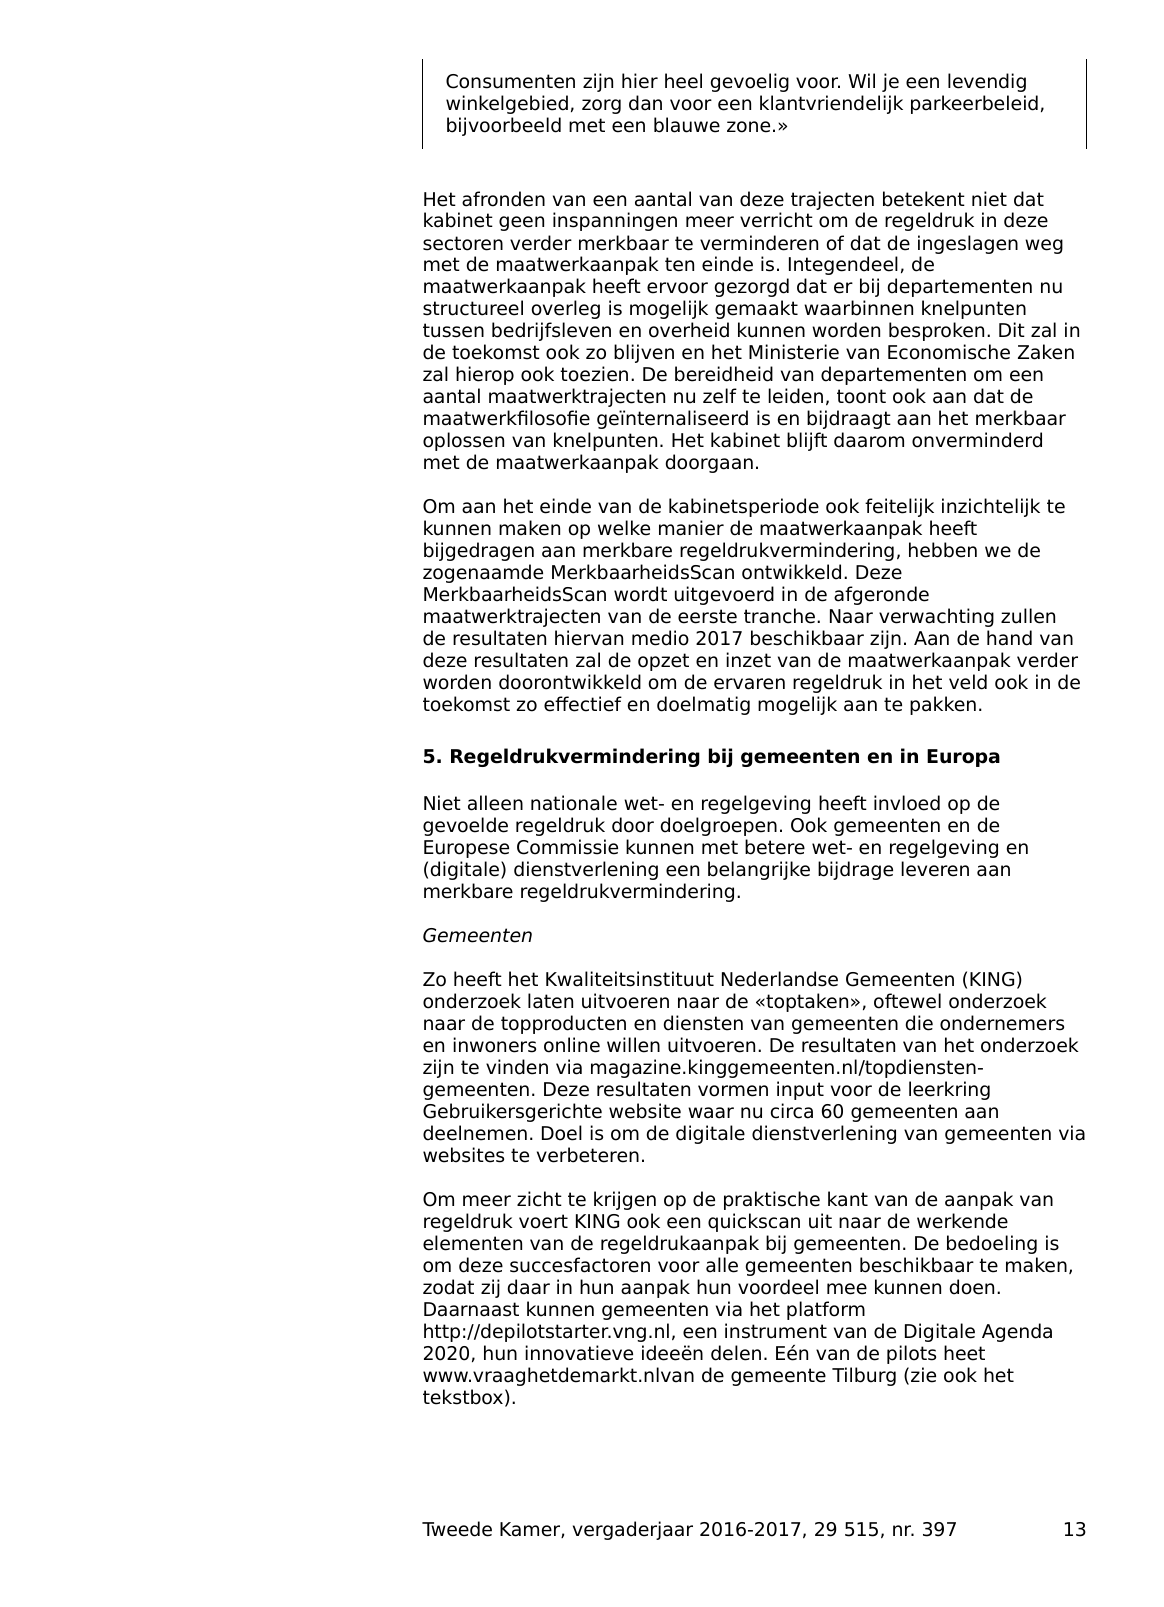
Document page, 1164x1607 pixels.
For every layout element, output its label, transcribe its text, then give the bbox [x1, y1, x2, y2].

text Niet alleen nationale wet- en regelgeving heeft invloed op de gevoelde regeldruk door doelgroepen. Ook gemeenten en de Europese Commissie kunnen met betere wet- en regelgeving en (digitale) dienstverlening een belangrijke bijdrage leveren aan merkbare regeldrukvermindering. [422, 793, 1087, 903]
text Zo heeft het Kwaliteitsinstituut Nederlandse Gemeenten (KING) onderzoek laten uitvoeren naar de «toptaken», oftewel onderzoek naar de topproducten en diensten van gemeenten die ondernemers en inwoners online willen uitvoeren. De resultaten van het onderzoek zijn te vinden via magazine.kinggemeenten.nl/topdiensten-gemeenten. Deze resultaten vormen input voor de leerkring Gebruikersgerichte website waar nu circa 60 gemeenten aan deelnemen. Doel is om de digitale dienstverlening van gemeenten via websites te verbeteren. [422, 969, 1087, 1167]
table_header Consumenten zijn hier heel gevoelig voor. Wil je een levendig winkelgebied, zorg dan voor een klantvriendelijk parkeerbeleid, bijvoorbeeld met een blauwe zone.» [423, 59, 1086, 148]
subtitle Gemeenten [422, 925, 1087, 947]
text Om meer zicht te krijgen op de praktische kant van de aanpak van regeldruk voert KING ook een quickscan uit naar de werkende elementen van de regeldrukaanpak bij gemeenten. De bedoeling is om deze succesfactoren voor alle gemeenten beschikbaar te maken, zodat zij daar in hun aanpak hun voordeel mee kunnen doen. Daarnaast kunnen gemeenten via het platform http://depilotstarter.vng.nl, een instrument van de Digitale Agenda 2020, hun innovatieve ideeën delen. Eén van de pilots heet www.vraaghetdemarkt.nlvan de gemeente Tilburg (zie ook het tekstbox). [422, 1189, 1087, 1409]
text Om aan het einde van de kabinetsperiode ook feitelijk inzichtelijk te kunnen maken op welke manier de maatwerkaanpak heeft bijgedragen aan merkbare regeldrukvermindering, hebben we de zogenaamde MerkbaarheidsScan ontwikkeld. Deze MerkbaarheidsScan wordt uitgevoerd in de afgeronde maatwerktrajecten van de eerste tranche. Naar verwachting zullen de resultaten hiervan medio 2017 beschikbaar zijn. Aan de hand van deze resultaten zal de opzet en inzet van de maatwerkaanpak verder worden doorontwikkeld om de ervaren regeldruk in het veld ook in de toekomst zo effectief en doelmatig mogelijk aan te pakken. [422, 496, 1087, 716]
text Het afronden van een aantal van deze trajecten betekent niet dat kabinet geen inspanningen meer verricht om de regeldruk in deze sectoren verder merkbaar te verminderen of dat de ingeslagen weg met de maatwerkaanpak ten einde is. Integendeel, de maatwerkaanpak heeft ervoor gezorgd dat er bij departementen nu structureel overleg is mogelijk gemaakt waarbinnen knelpunten tussen bedrijfsleven en overheid kunnen worden besproken. Dit zal in de toekomst ook zo blijven en het Ministerie van Economische Zaken zal hierop ook toezien. De bereidheid van departementen om een aantal maatwerktrajecten nu zelf te leiden, toont ook aan dat de maatwerkfilosofie geïnternaliseerd is en bijdraagt aan het merkbaar oplossen van knelpunten. Het kabinet blijft daarom onverminderd met de maatwerkaanpak doorgaan. [422, 188, 1087, 474]
subtitle 5. Regeldrukvermindering bij gemeenten en in Europa [422, 746, 1087, 768]
